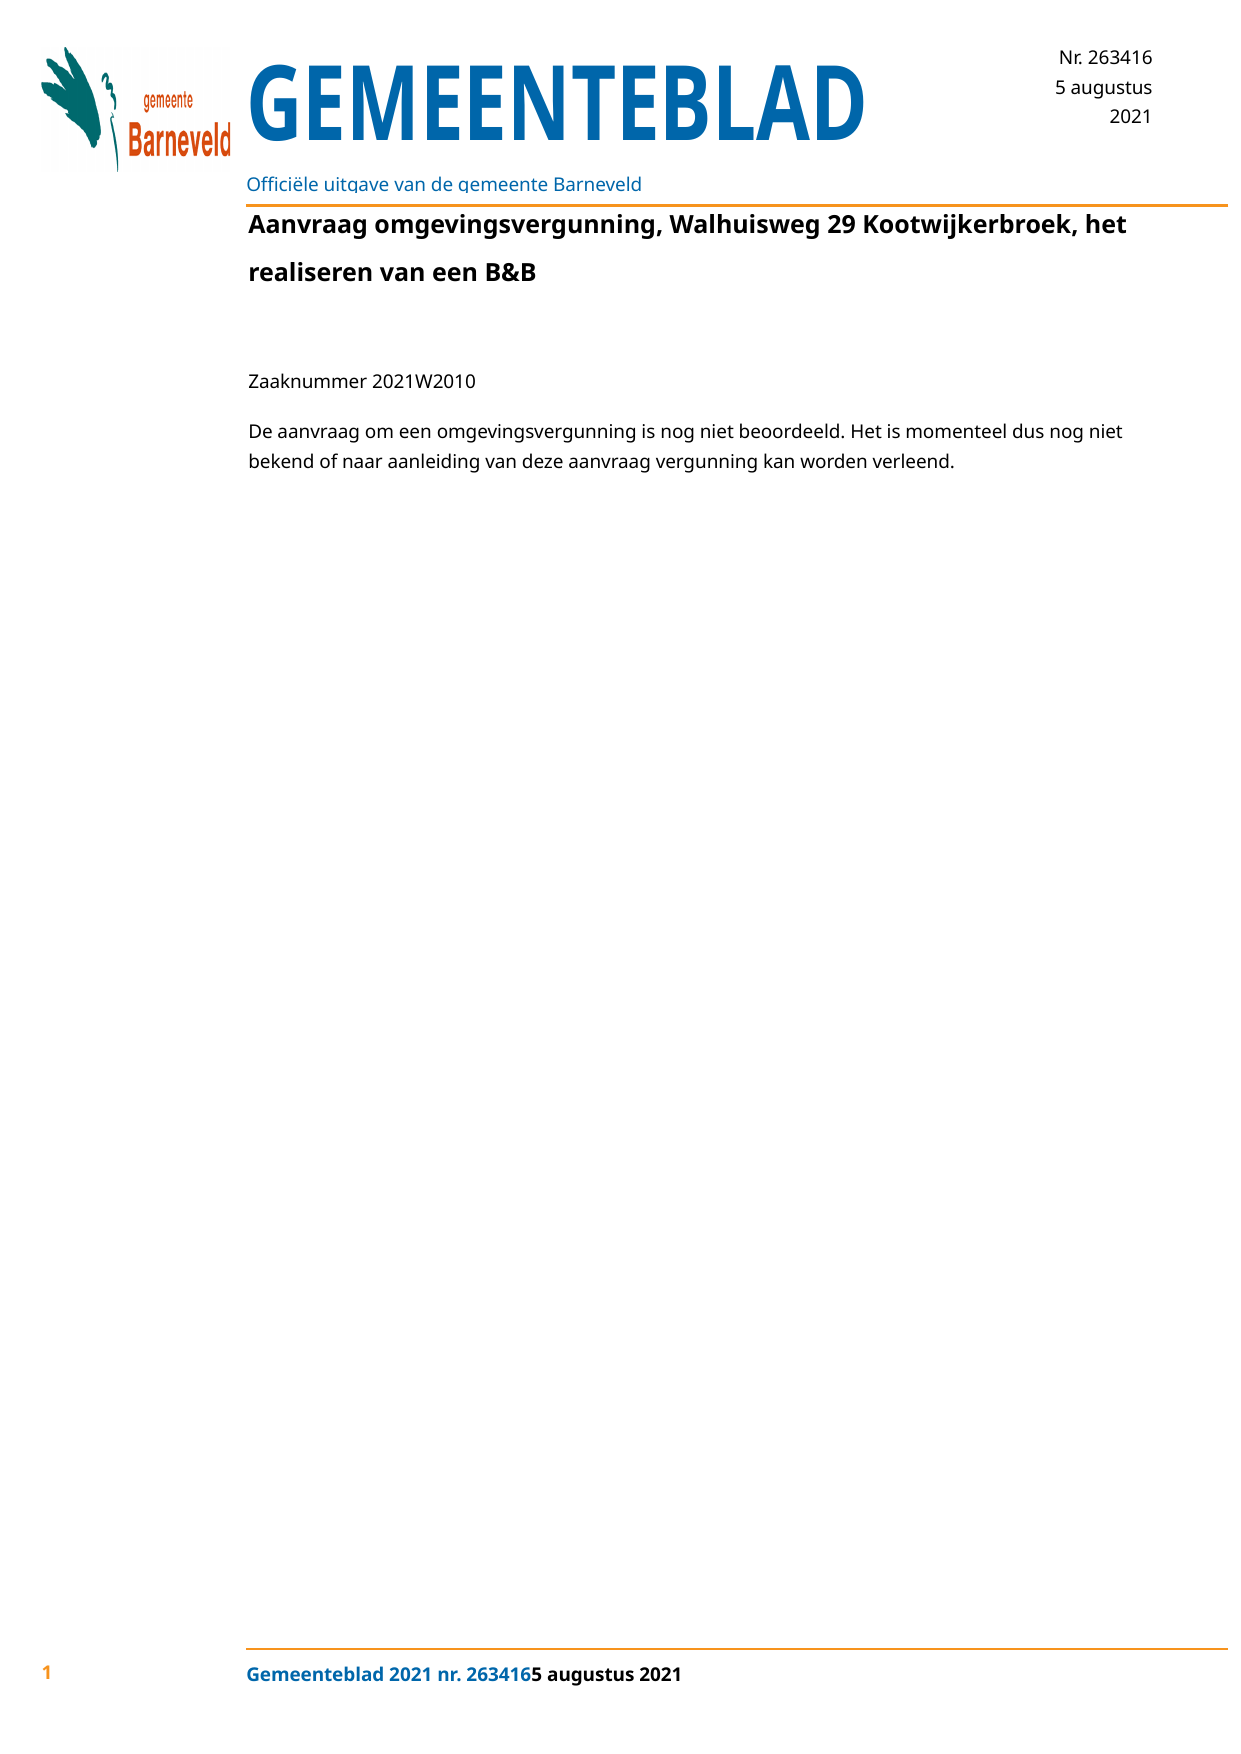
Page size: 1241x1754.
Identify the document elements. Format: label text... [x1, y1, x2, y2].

text Zaaknummer 2021W2010 [248, 368, 1152, 394]
text De aanvraag om een omgevingsvergunning is nog niet beoordeeld. Het is momenteel dus nog niet bekend of naar aanleiding van deze aanvraag vergunning kan worden verleend. [248, 419, 1152, 474]
text Aanvraag omgevingsvergunning, Walhuisweg 29 Kootwijkerbroek, het realiseren van een B&B [248, 207, 1152, 288]
picture [41, 47, 231, 172]
